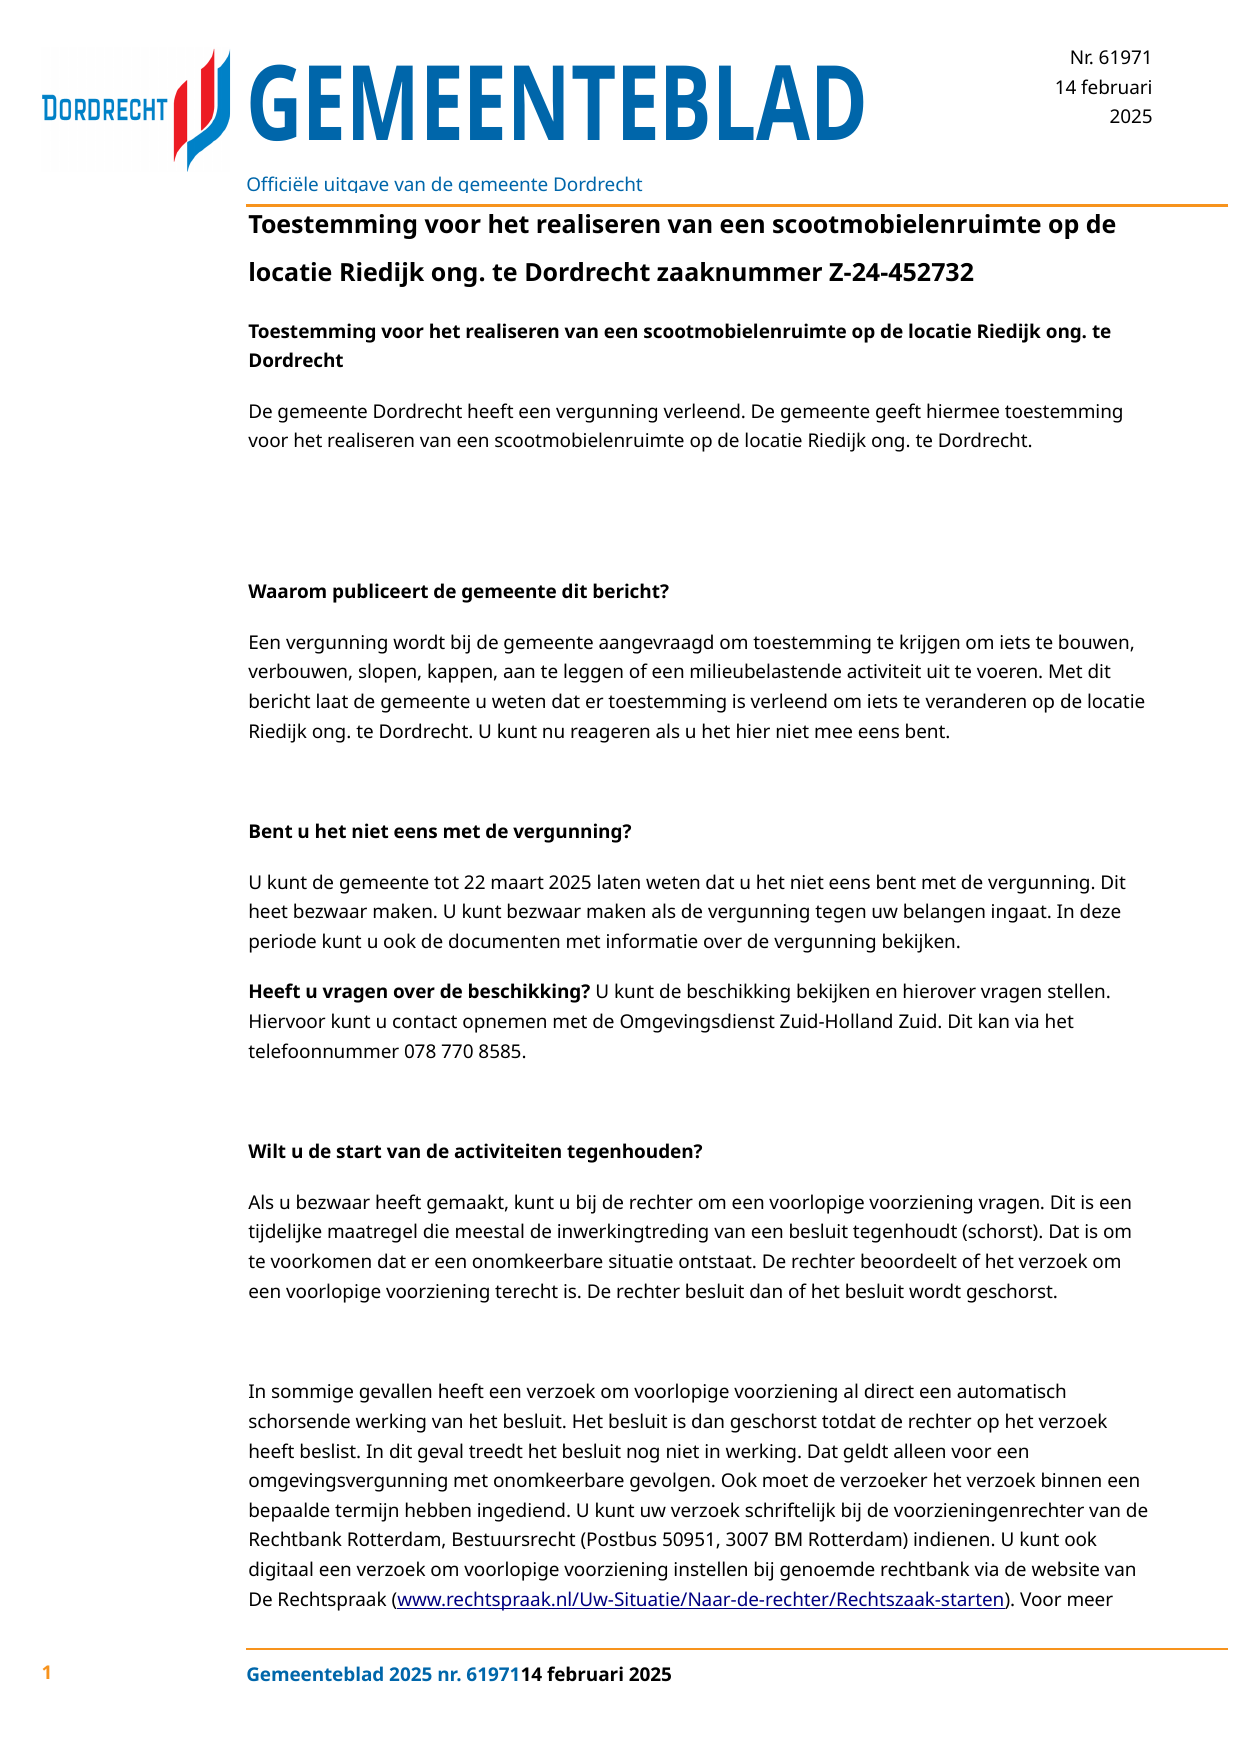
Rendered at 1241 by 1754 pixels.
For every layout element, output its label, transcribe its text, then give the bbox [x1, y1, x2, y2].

text Heeft u vragen over de beschikking? U kunt de beschikking bekijken en hierover vragen stellen. Hiervoor kunt u contact opnemen met de Omgevingsdienst Zuid-Holland Zuid. Dit kan via het telefoonnummer 078 770 8585. [248, 979, 1152, 1064]
text Een vergunning wordt bij de gemeente aangevraagd om toestemming te krijgen om iets te bouwen, verbouwen, slopen, kappen, aan te leggen of een milieubelastende activiteit uit te voeren. Met dit bericht laat de gemeente u weten dat er toestemming is verleend om iets te veranderen op de locatie Riedijk ong. te Dordrecht. U kunt nu reageren als u het hier niet mee eens bent. [248, 629, 1152, 744]
text Toestemming voor het realiseren van een scootmobielenruimte op de locatie Riedijk ong. te Dordrecht zaaknummer Z-24-452732 [248, 207, 1152, 288]
text Bent u het niet eens met de vergunning? [248, 819, 1152, 844]
picture [41, 47, 231, 172]
text U kunt de gemeente tot 22 maart 2025 laten weten dat u het niet eens bent met de vergunning. Dit heet bezwaar maken. U kunt bezwaar maken als de vergunning tegen uw belangen ingaat. In deze periode kunt u ook de documenten met informatie over de vergunning bekijken. [248, 869, 1152, 954]
text Als u bezwaar heeft gemaakt, kunt u bij de rechter om een voorlopige voorziening vragen. Dit is een tijdelijke maatregel die meestal de inwerkingtreding van een besluit tegenhoudt (schorst). Dat is om te voorkomen dat er een onomkeerbare situatie ontstaat. De rechter beoordeelt of het verzoek om een voorlopige voorziening terecht is. De rechter besluit dan of het besluit wordt geschorst. [248, 1189, 1152, 1304]
text Waarom publiceert de gemeente dit bericht? [248, 579, 1152, 604]
text De gemeente Dordrecht heeft een vergunning verleend. De gemeente geeft hiermee toestemming voor het realiseren van een scootmobielenruimte op de locatie Riedijk ong. te Dordrecht. [248, 398, 1152, 453]
text Wilt u de start van de activiteiten tegenhouden? [248, 1139, 1152, 1164]
text Toestemming voor het realiseren van een scootmobielenruimte op de locatie Riedijk ong. te Dordrecht [248, 318, 1152, 373]
text In sommige gevallen heeft een verzoek om voorlopige voorziening al direct een automatisch schorsende werking van het besluit. Het besluit is dan geschorst totdat de rechter op het verzoek heeft beslist. In dit geval treedt het besluit nog niet in werking. Dat geldt alleen voor een omgevingsvergunning met onomkeerbare gevolgen. Ook moet de verzoeker het verzoek binnen een bepaalde termijn hebben ingediend. U kunt uw verzoek schriftelijk bij de voorzieningenrechter van de Rechtbank Rotterdam, Bestuursrecht (Postbus 50951, 3007 BM Rotterdam) indienen. U kunt ook digitaal een verzoek om voorlopige voorziening instellen bij genoemde rechtbank via de website van De Rechtspraak (www.rechtspraak.nl/Uw-Situatie/Naar-de-rechter/Rechtszaak-starten). Voor meer [248, 1379, 1152, 1612]
